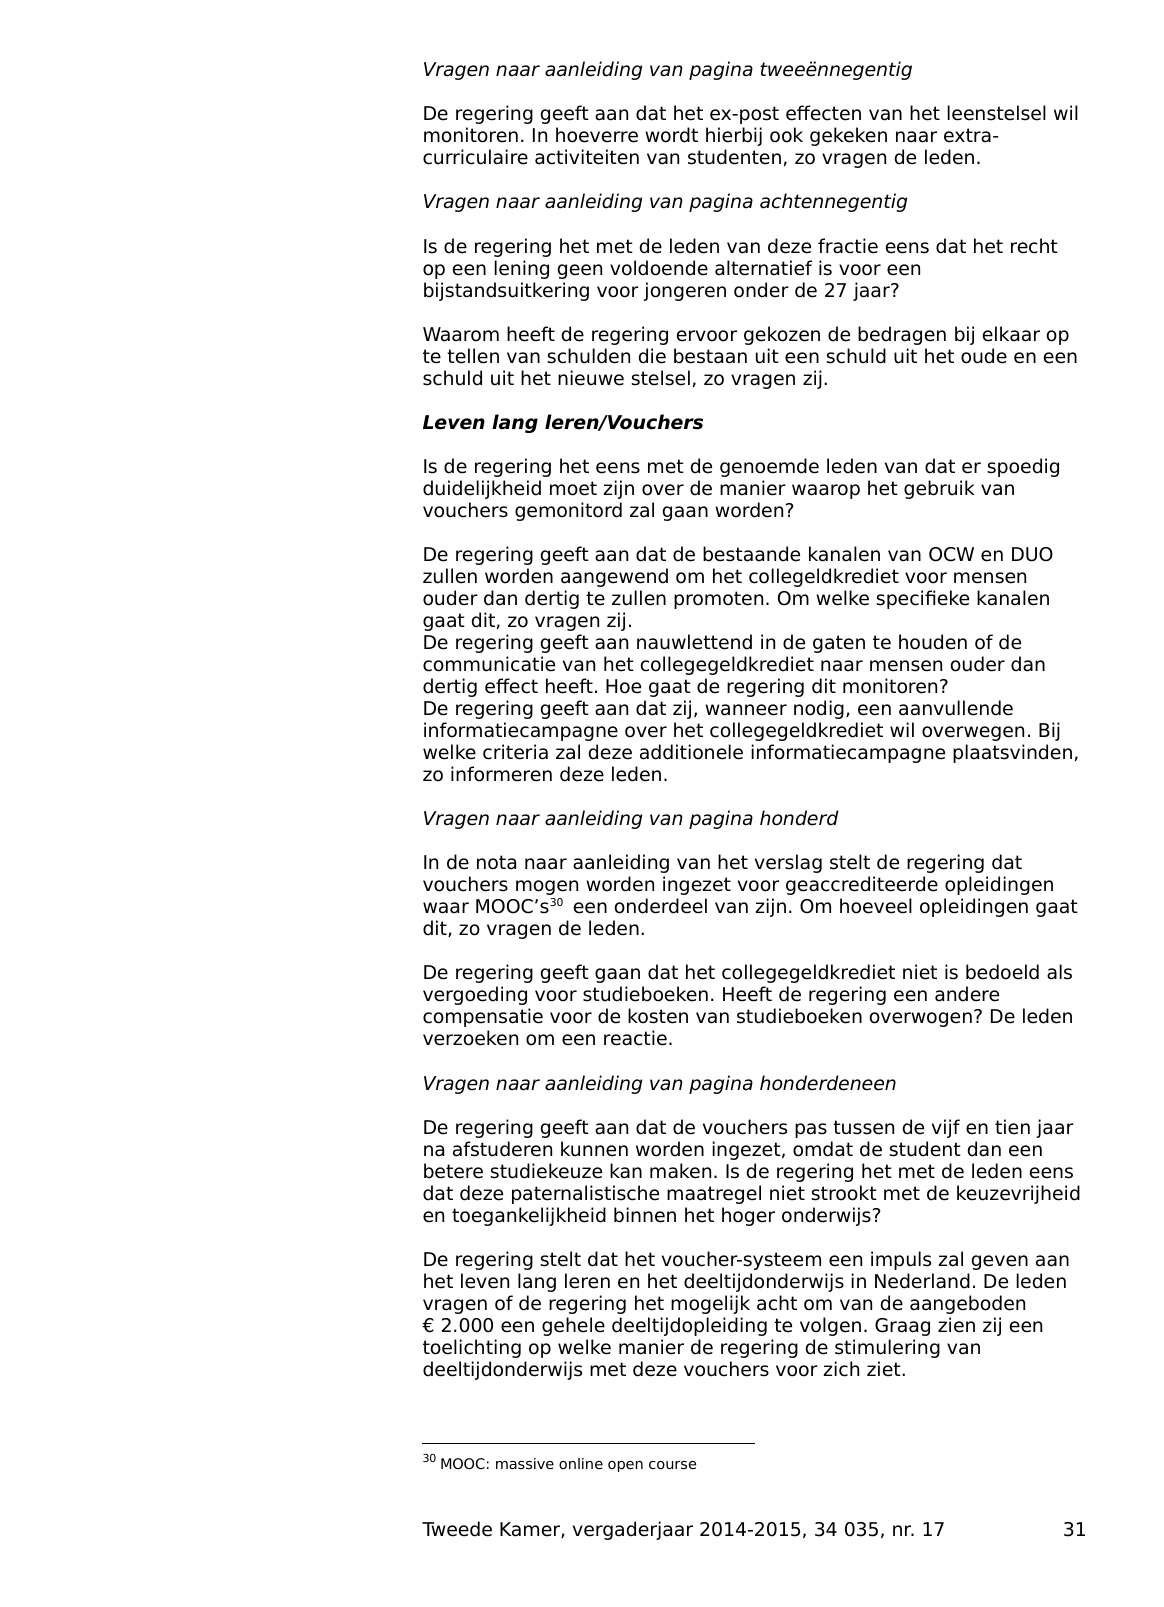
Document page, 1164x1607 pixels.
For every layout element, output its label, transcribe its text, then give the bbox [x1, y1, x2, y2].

text Is de regering het met de leden van deze fractie eens dat het recht op een lening geen voldoende alternatief is voor een bijstandsuitkering voor jongeren onder de 27 jaar? [422, 236, 1087, 301]
text De regering geeft aan dat het ex-post effecten van het leenstelsel wil monitoren. In hoeverre wordt hierbij ook gekeken naar extra-curriculaire activiteiten van studenten, zo vragen de leden. [422, 103, 1087, 169]
text De regering geeft aan nauwlettend in de gaten te houden of de communicatie van het collegegeldkrediet naar mensen ouder dan dertig effect heeft. Hoe gaat de regering dit monitoren? [422, 632, 1087, 698]
subtitle Vragen naar aanleiding van pagina achtennegentig [422, 191, 1087, 213]
subtitle Vragen naar aanleiding van pagina honderdeneen [422, 1072, 1087, 1094]
text De regering geeft aan dat de vouchers pas tussen de vijf en tien jaar na afstuderen kunnen worden ingezet, omdat de student dan een betere studiekeuze kan maken. Is de regering het met de leden eens dat deze paternalistische maatregel niet strookt met de keuzevrijheid en toegankelijkheid binnen het hoger onderwijs? [422, 1117, 1087, 1226]
text De regering geeft aan dat zij, wanneer nodig, een aanvullende informatiecampagne over het collegegeldkrediet wil overwegen. Bij welke criteria zal deze additionele informatiecampagne plaatsvinden, zo informeren deze leden. [422, 698, 1087, 786]
text Is de regering het eens met de genoemde leden van dat er spoedig duidelijkheid moet zijn over de manier waarop het gebruik van vouchers gemonitord zal gaan worden? [422, 456, 1087, 522]
text Waarom heeft de regering ervoor gekozen de bedragen bij elkaar op te tellen van schulden die bestaan uit een schuld uit het oude en een schuld uit het nieuwe stelsel, zo vragen zij. [422, 324, 1087, 389]
subtitle Vragen naar aanleiding van pagina tweeënnegentig [422, 59, 1087, 81]
text De regering stelt dat het voucher-systeem een impuls zal geven aan het leven lang leren en het deeltijdonderwijs in Nederland. De leden vragen of de regering het mogelijk acht om van de aangeboden € 2.000 een gehele deeltijdopleiding te volgen. Graag zien zij een toelichting op welke manier de regering de stimulering van deeltijdonderwijs met deze vouchers voor zich ziet. [422, 1249, 1087, 1381]
text MOOC: massive online open course [422, 1452, 1087, 1474]
subtitle Vragen naar aanleiding van pagina honderd [422, 808, 1087, 830]
text De regering geeft gaan dat het collegegeldkrediet niet is bedoeld als vergoeding voor studieboeken. Heeft de regering een andere compensatie voor de kosten van studieboeken overwogen? De leden verzoeken om een reactie. [422, 962, 1087, 1050]
subtitle Leven lang leren/Vouchers [422, 412, 1087, 434]
text In de nota naar aanleiding van het verslag stelt de regering dat vouchers mogen worden ingezet voor geaccrediteerde opleidingen waar MOOC’s een onderdeel van zijn. Om hoeveel opleidingen gaat dit, zo vragen de leden. [422, 852, 1087, 940]
text De regering geeft aan dat de bestaande kanalen van OCW en DUO zullen worden aangewend om het collegeldkrediet voor mensen ouder dan dertig te zullen promoten. Om welke specifieke kanalen gaat dit, zo vragen zij. [422, 544, 1087, 632]
